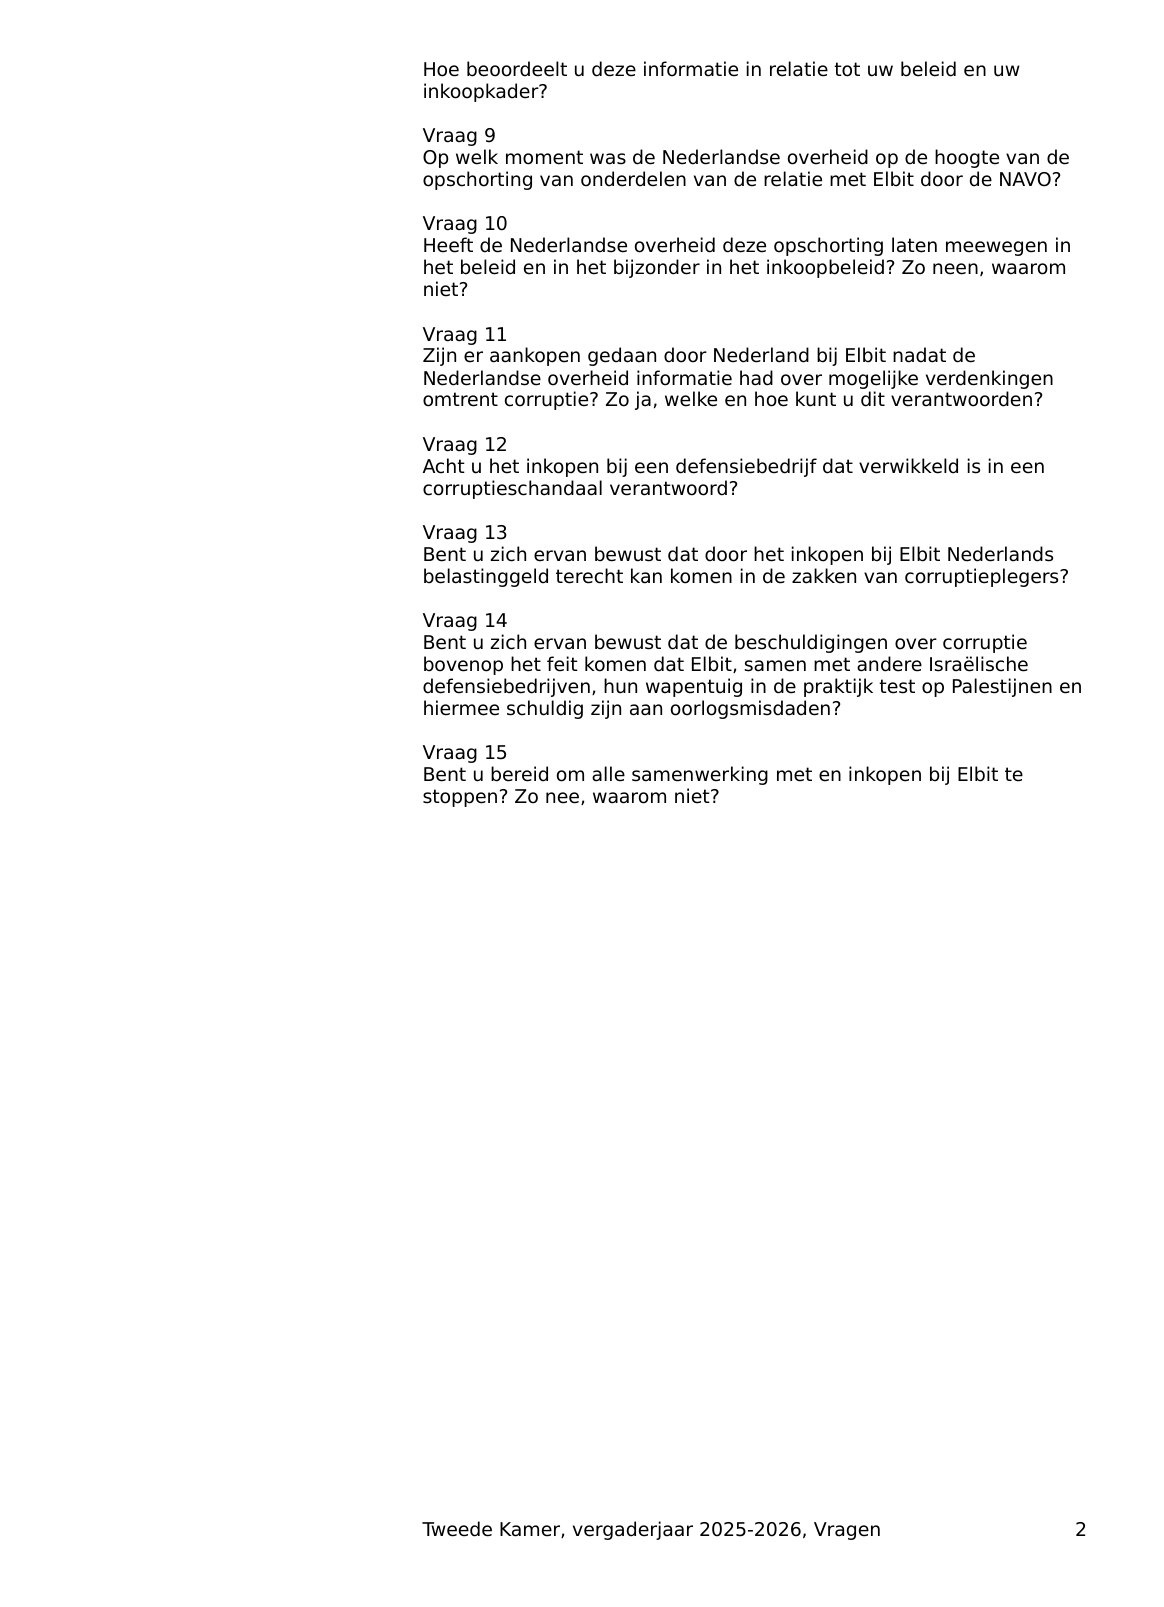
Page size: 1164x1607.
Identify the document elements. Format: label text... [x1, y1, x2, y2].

text Bent u zich ervan bewust dat de beschuldigingen over corruptie bovenop het feit komen dat Elbit, samen met andere Israëlische defensiebedrijven, hun wapentuig in de praktijk test op Palestijnen en hiermee schuldig zijn aan oorlogsmisdaden? [422, 632, 1087, 720]
text Op welk moment was de Nederlandse overheid op de hoogte van de opschorting van onderdelen van de relatie met Elbit door de NAVO? [422, 147, 1087, 191]
text Heeft de Nederlandse overheid deze opschorting laten meewegen in het beleid en in het bijzonder in het inkoopbeleid? Zo neen, waarom niet? [422, 235, 1087, 301]
text Acht u het inkopen bij een defensiebedrijf dat verwikkeld is in een corruptieschandaal verantwoord? [422, 456, 1087, 499]
text Bent u bereid om alle samenwerking met en inkopen bij Elbit te stoppen? Zo nee, waarom niet? [422, 764, 1087, 808]
text Vraag 11 [422, 323, 1087, 345]
text Vraag 13 [422, 522, 1087, 544]
text Vraag 14 [422, 610, 1087, 632]
text Vraag 15 [422, 742, 1087, 764]
text Vraag 12 [422, 433, 1087, 456]
text Hoe beoordeelt u deze informatie in relatie tot uw beleid en uw inkoopkader? [422, 59, 1087, 103]
text Vraag 10 [422, 213, 1087, 235]
text Bent u zich ervan bewust dat door het inkopen bij Elbit Nederlands belastinggeld terecht kan komen in de zakken van corruptieplegers? [422, 544, 1087, 588]
text Vraag 9 [422, 125, 1087, 147]
text Zijn er aankopen gedaan door Nederland bij Elbit nadat de Nederlandse overheid informatie had over mogelijke verdenkingen omtrent corruptie? Zo ja, welke en hoe kunt u dit verantwoorden? [422, 345, 1087, 411]
